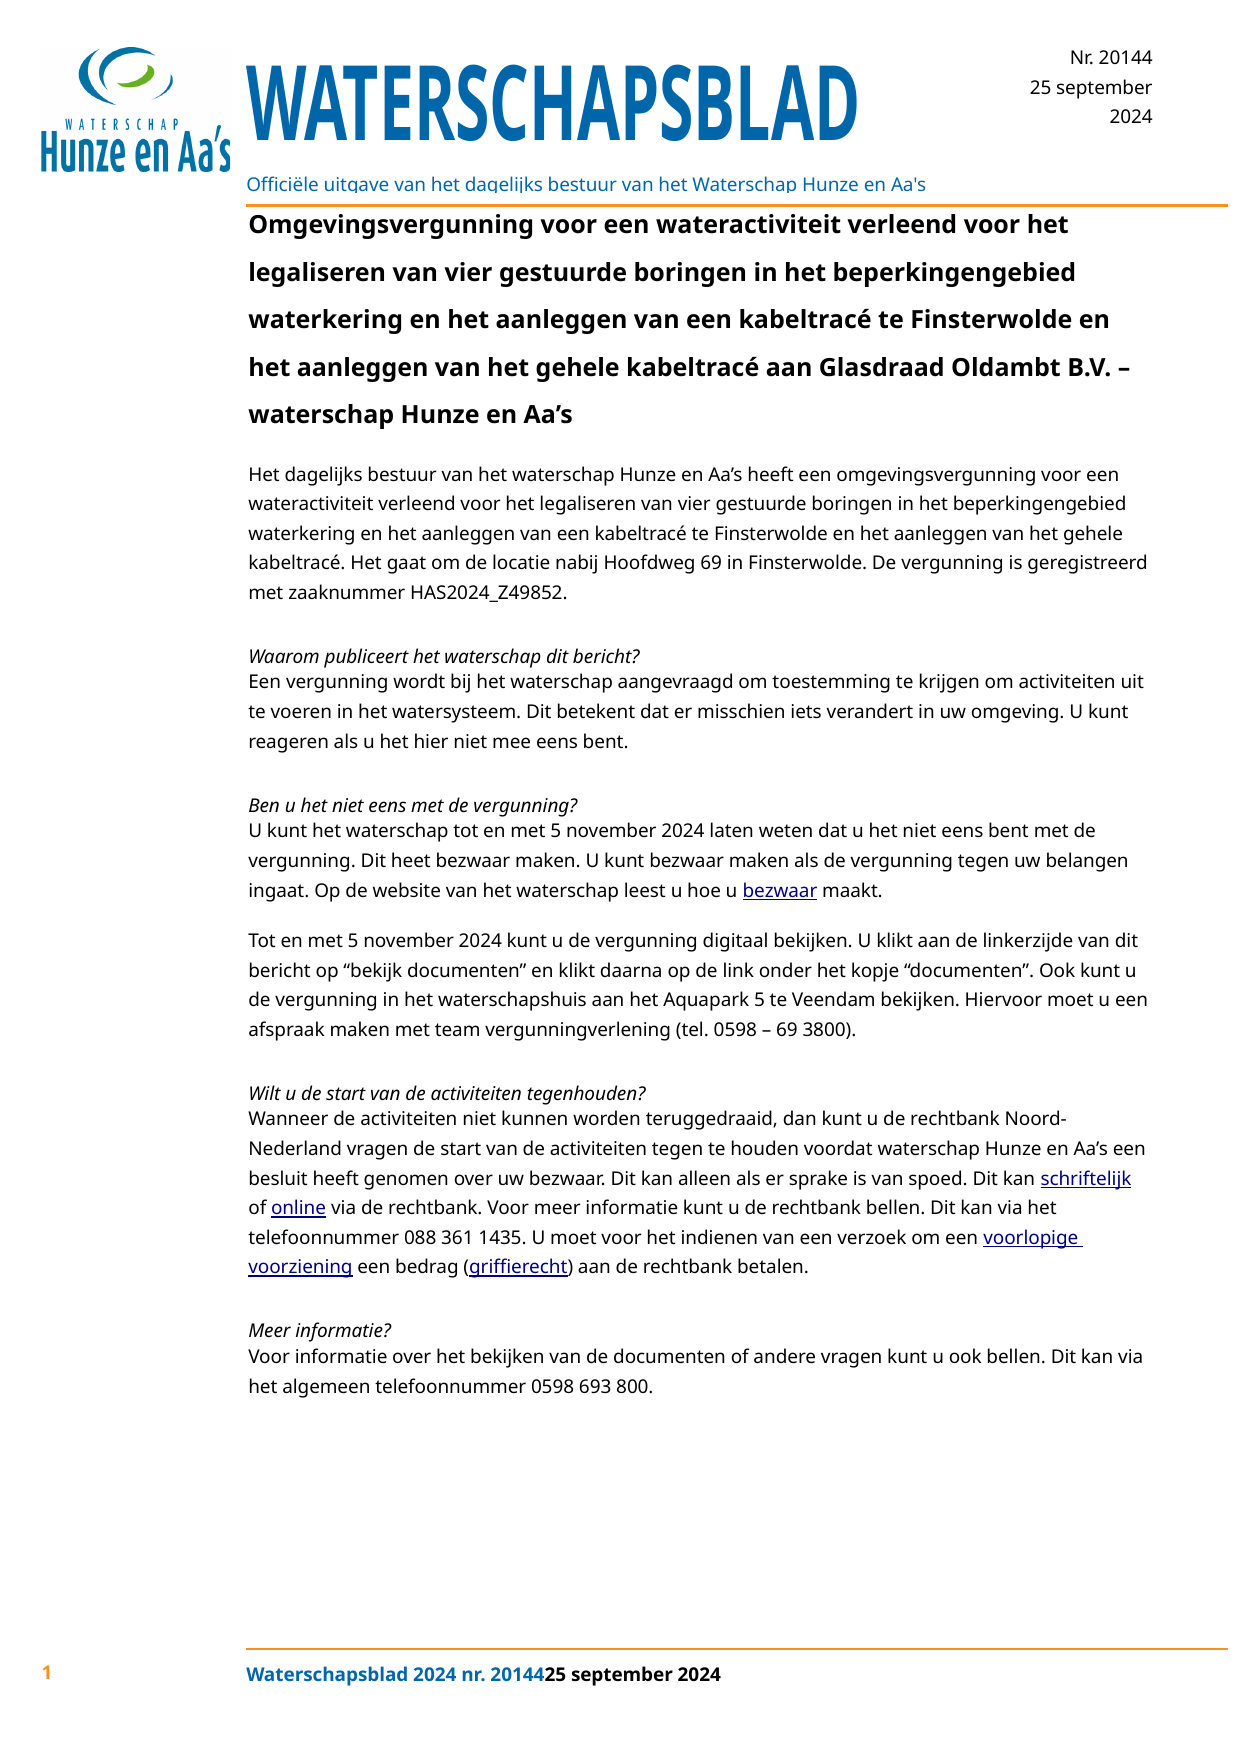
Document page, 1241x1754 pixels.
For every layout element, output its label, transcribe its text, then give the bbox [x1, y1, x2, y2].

text Een vergunning wordt bij het waterschap aangevraagd om toestemming te krijgen om activiteiten uit te voeren in het watersysteem. Dit betekent dat er misschien iets verandert in uw omgeving. U kunt reageren als u het hier niet mee eens bent. [248, 669, 1152, 754]
text Meer informatie? [248, 1317, 1152, 1343]
text Het dagelijks bestuur van het waterschap Hunze en Aa’s heeft een omgevingsvergunning voor een wateractiviteit verleend voor het legaliseren van vier gestuurde boringen in het beperkingengebied waterkering en het aanleggen van een kabeltracé te Finsterwolde en het aanleggen van het gehele kabeltracé. Het gaat om de locatie nabij Hoofdweg 69 in Finsterwolde. De vergunning is geregistreerd met zaaknummer HAS2024_Z49852. [248, 461, 1152, 605]
picture [226, 145, 231, 156]
text Tot en met 5 november 2024 kunt u de vergunning digitaal bekijken. U klikt aan de linkerzijde van dit bericht op “bekijk documenten” en klikt daarna op de link onder het kopje “documenten”. Ook kunt u de vergunning in het waterschapshuis aan het Aquapark 5 te Veendam bekijken. Hiervoor moet u een afspraak maken met team vergunningverlening (tel. 0598 – 69 3800). [248, 927, 1152, 1042]
picture [183, 163, 191, 172]
text Omgevingsvergunning voor een wateractiviteit verleend voor het legaliseren van vier gestuurde boringen in het beperkingengebied waterkering en het aanleggen van een kabeltracé te Finsterwolde en het aanleggen van het gehele kabeltracé aan Glasdraad Oldambt B.V. – waterschap Hunze en Aa’s [248, 207, 1152, 431]
text Voor informatie over het bekijken van de documenten of andere vragen kunt u ook bellen. Dit kan via het algemeen telefoonnummer 0598 693 800. [248, 1343, 1152, 1398]
text U kunt het waterschap tot en met 5 november 2024 laten weten dat u het niet eens bent met de vergunning. Dit heet bezwaar maken. U kunt bezwaar maken als de vergunning tegen uw belangen ingaat. Op de website van het waterschap leest u hoe u bezwaar maakt. [248, 818, 1152, 902]
text Wanneer de activiteiten niet kunnen worden teruggedraaid, dan kunt u de rechtbank Noord-Nederland vragen de start van de activiteiten tegen te houden voordat waterschap Hunze en Aa’s een besluit heeft genomen over uw bezwaar. Dit kan alleen als er sprake is van spoed. Dit kan schriftelijk of online via de rechtbank. Voor meer informatie kunt u de rechtbank bellen. Dit kan via het telefoonnummer 088 361 1435. U moet voor het indienen van een verzoek om een voorlopige voorziening een bedrag (griffierecht) aan de rechtbank betalen. [248, 1106, 1152, 1279]
picture [47, 154, 51, 172]
text Ben u het niet eens met de vergunning? [248, 792, 1152, 818]
text Wilt u de start van de activiteiten tegenhouden? [248, 1080, 1152, 1106]
picture [41, 47, 231, 172]
text Waarom publiceert het waterschap dit bericht? [248, 643, 1152, 669]
